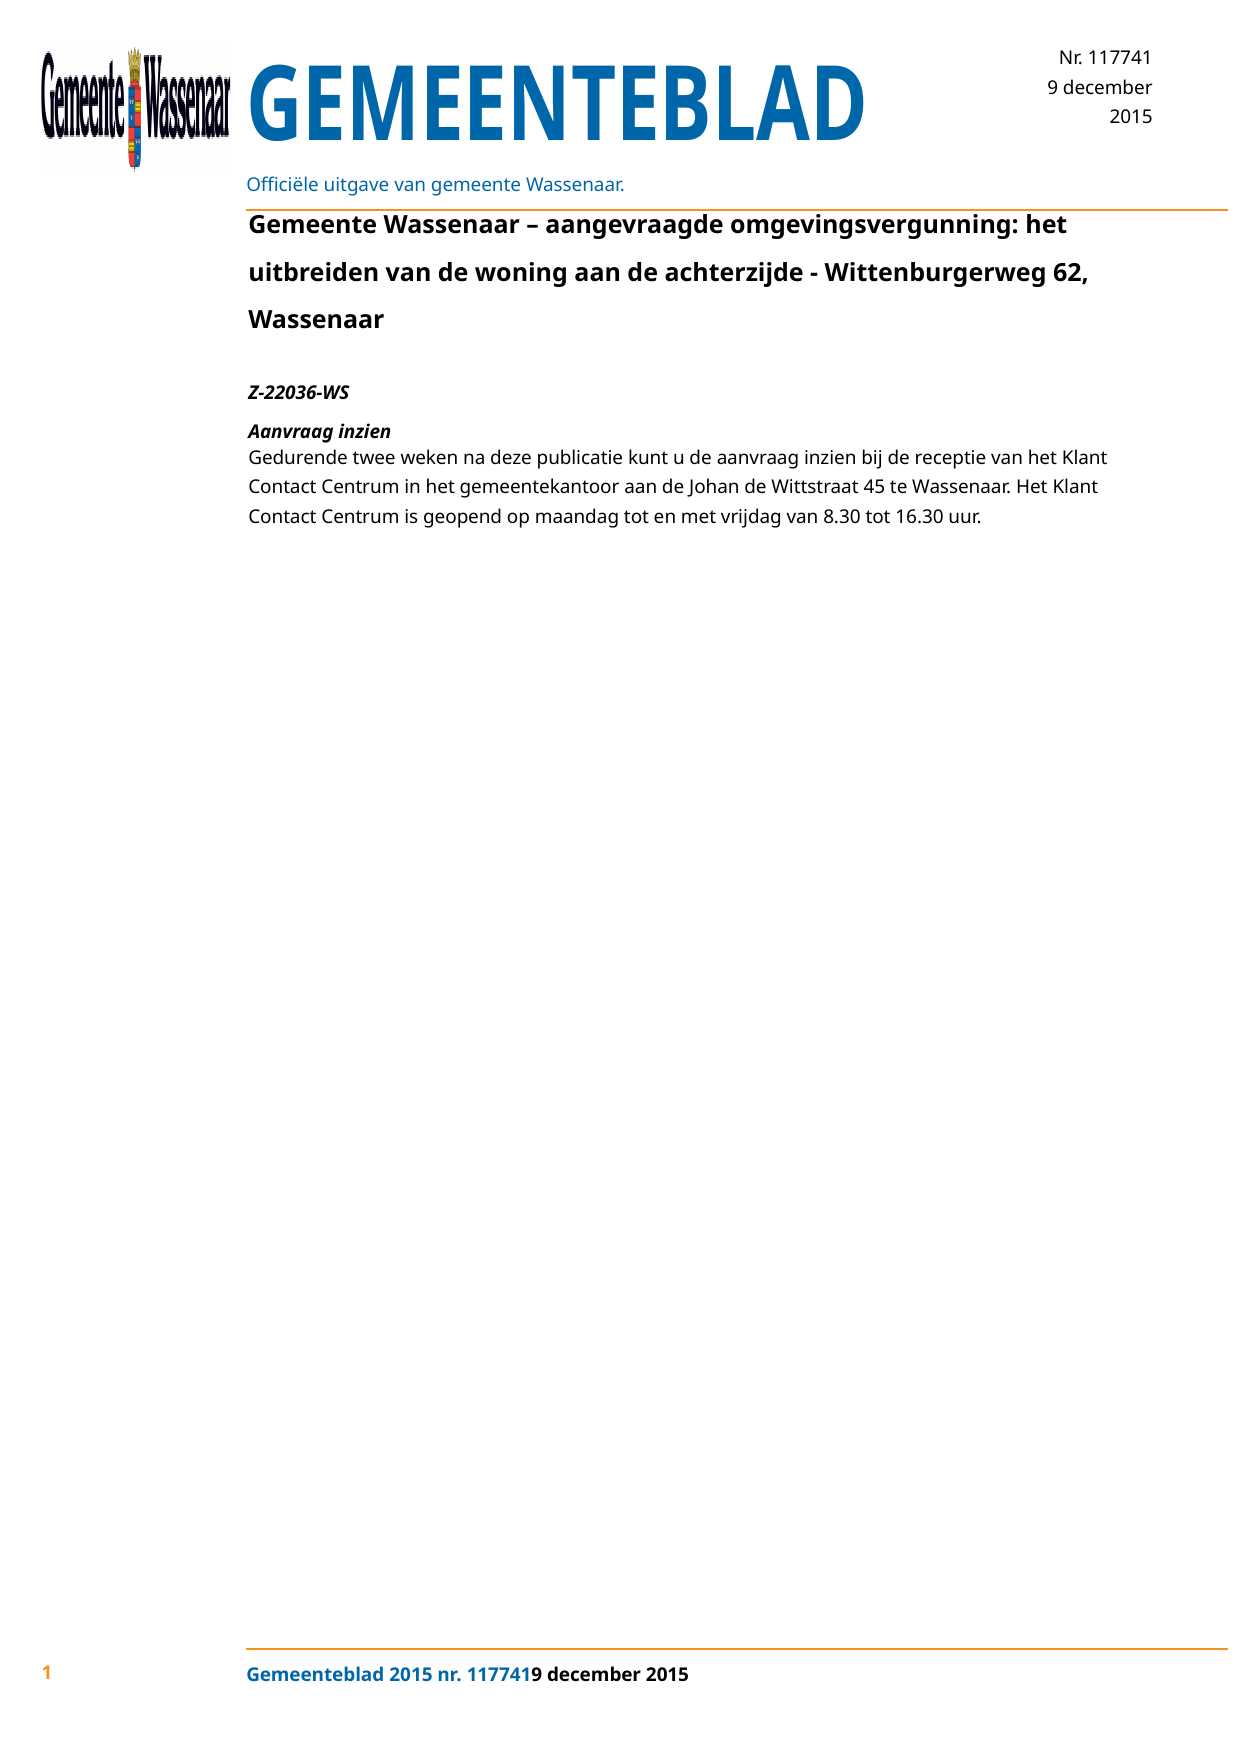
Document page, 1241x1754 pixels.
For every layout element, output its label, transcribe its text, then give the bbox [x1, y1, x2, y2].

text Z-22036-WS [248, 379, 1152, 405]
text Aanvraag inzien [248, 418, 1152, 444]
picture [41, 47, 231, 172]
text Gedurende twee weken na deze publicatie kunt u de aanvraag inzien bij de receptie van het Klant Contact Centrum in het gemeentekantoor aan de Johan de Wittstraat 45 te Wassenaar. Het Klant Contact Centrum is geopend op maandag tot en met vrijdag van 8.30 tot 16.30 uur. [248, 444, 1152, 529]
text Gemeente Wassenaar – aangevraagde omgevingsvergunning: het uitbreiden van de woning aan de achterzijde - Wittenburgerweg 62, Wassenaar [248, 211, 1152, 336]
